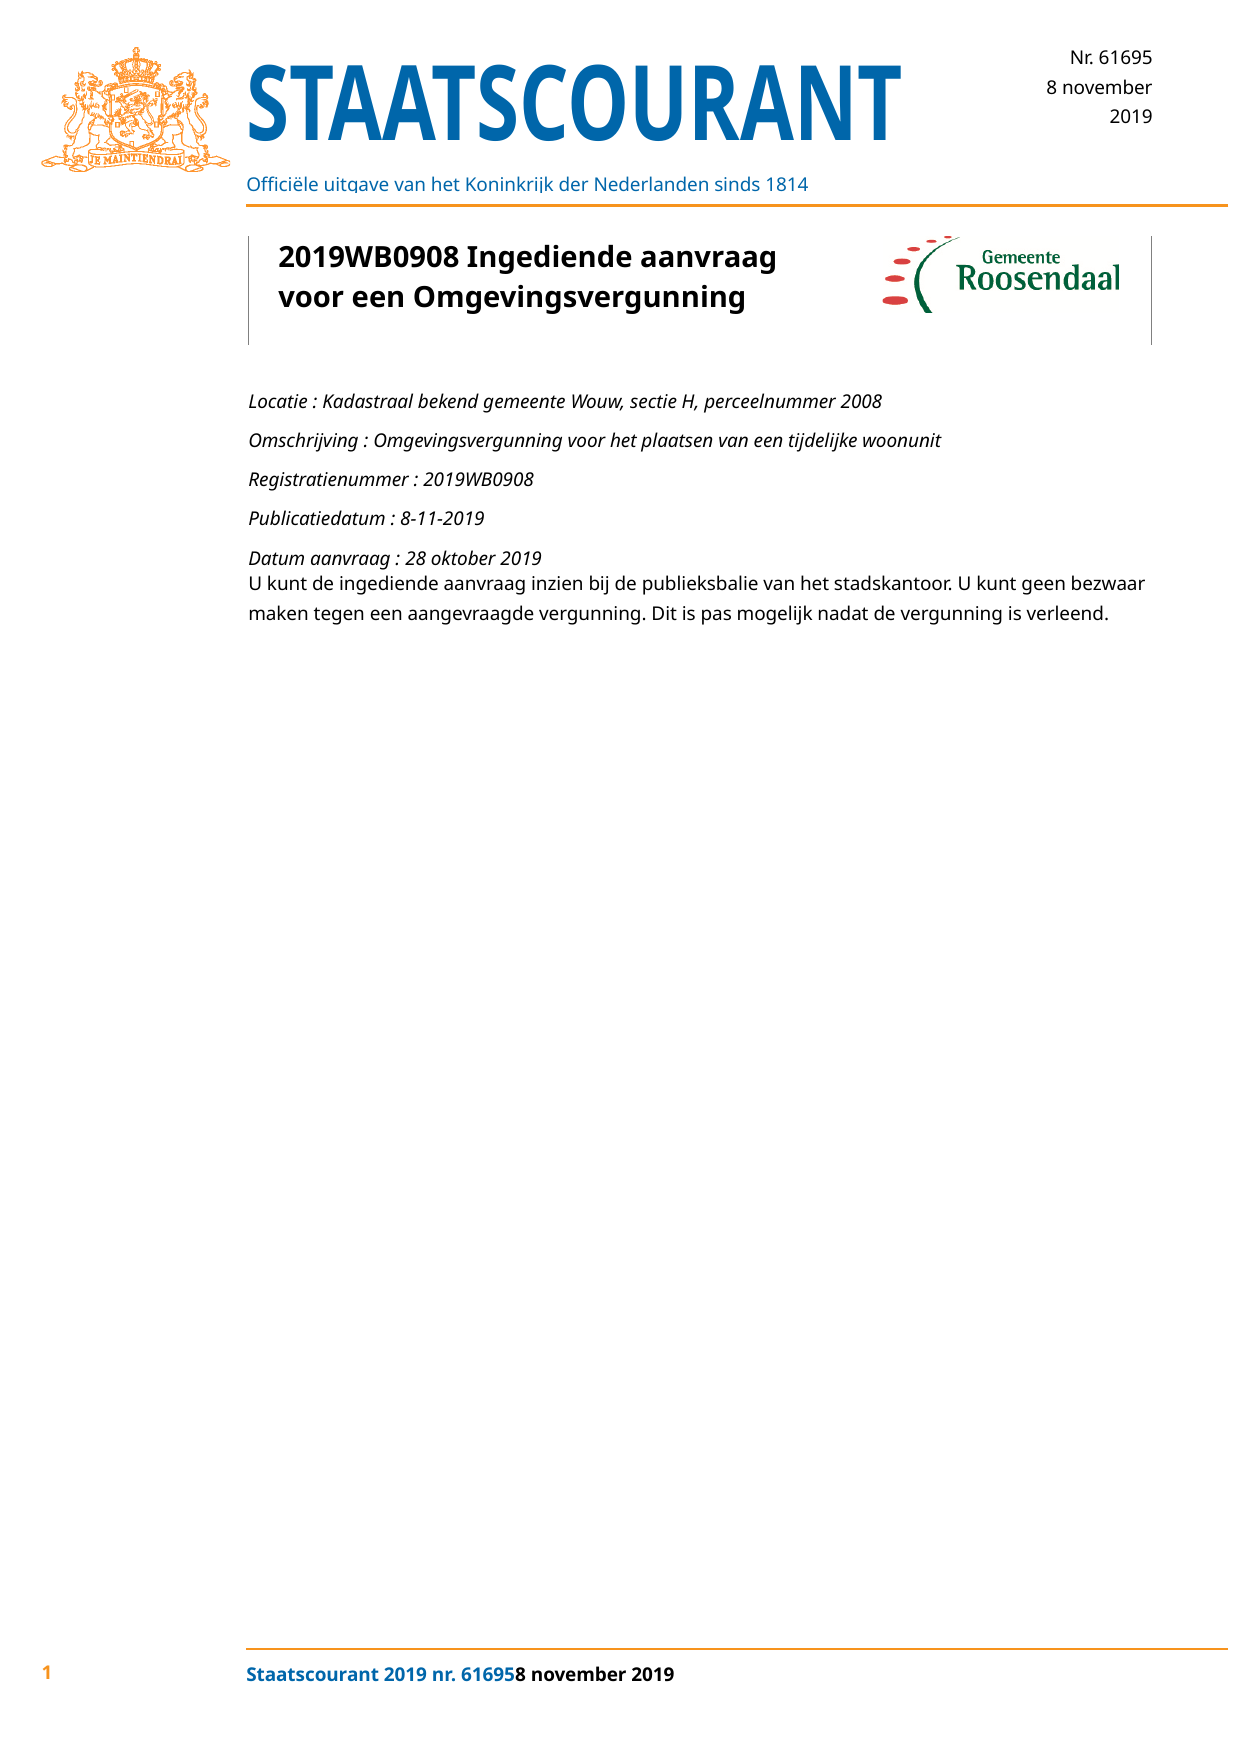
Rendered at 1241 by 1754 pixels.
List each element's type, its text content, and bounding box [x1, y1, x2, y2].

picture [882, 236, 1119, 313]
picture [41, 47, 231, 172]
text Registratienummer : 2019WB0908 [248, 466, 1152, 492]
text Datum aanvraag : 28 oktober 2019 [248, 545, 1152, 571]
text Omschrijving : Omgevingsvergunning voor het plaatsen van een tijdelijke woonunit [248, 427, 1152, 453]
table_header [850, 236, 882, 312]
text Locatie : Kadastraal bekend gemeente Wouw, sectie H, perceelnummer 2008 [248, 388, 1152, 413]
table_header [1119, 236, 1151, 312]
table_header [850, 313, 1151, 345]
text U kunt de ingediende aanvraag inzien bij de publieksbalie van het stadskantoor. U kunt geen bezwaar maken tegen een aangevraagde vergunning. Dit is pas mogelijk nadat de vergunning is verleend. [248, 571, 1152, 626]
table_header 2019WB0908 Ingediende aanvraag voor een Omgevingsvergunning [249, 236, 850, 345]
text Publicatiedatum : 8-11-2019 [248, 506, 1152, 531]
